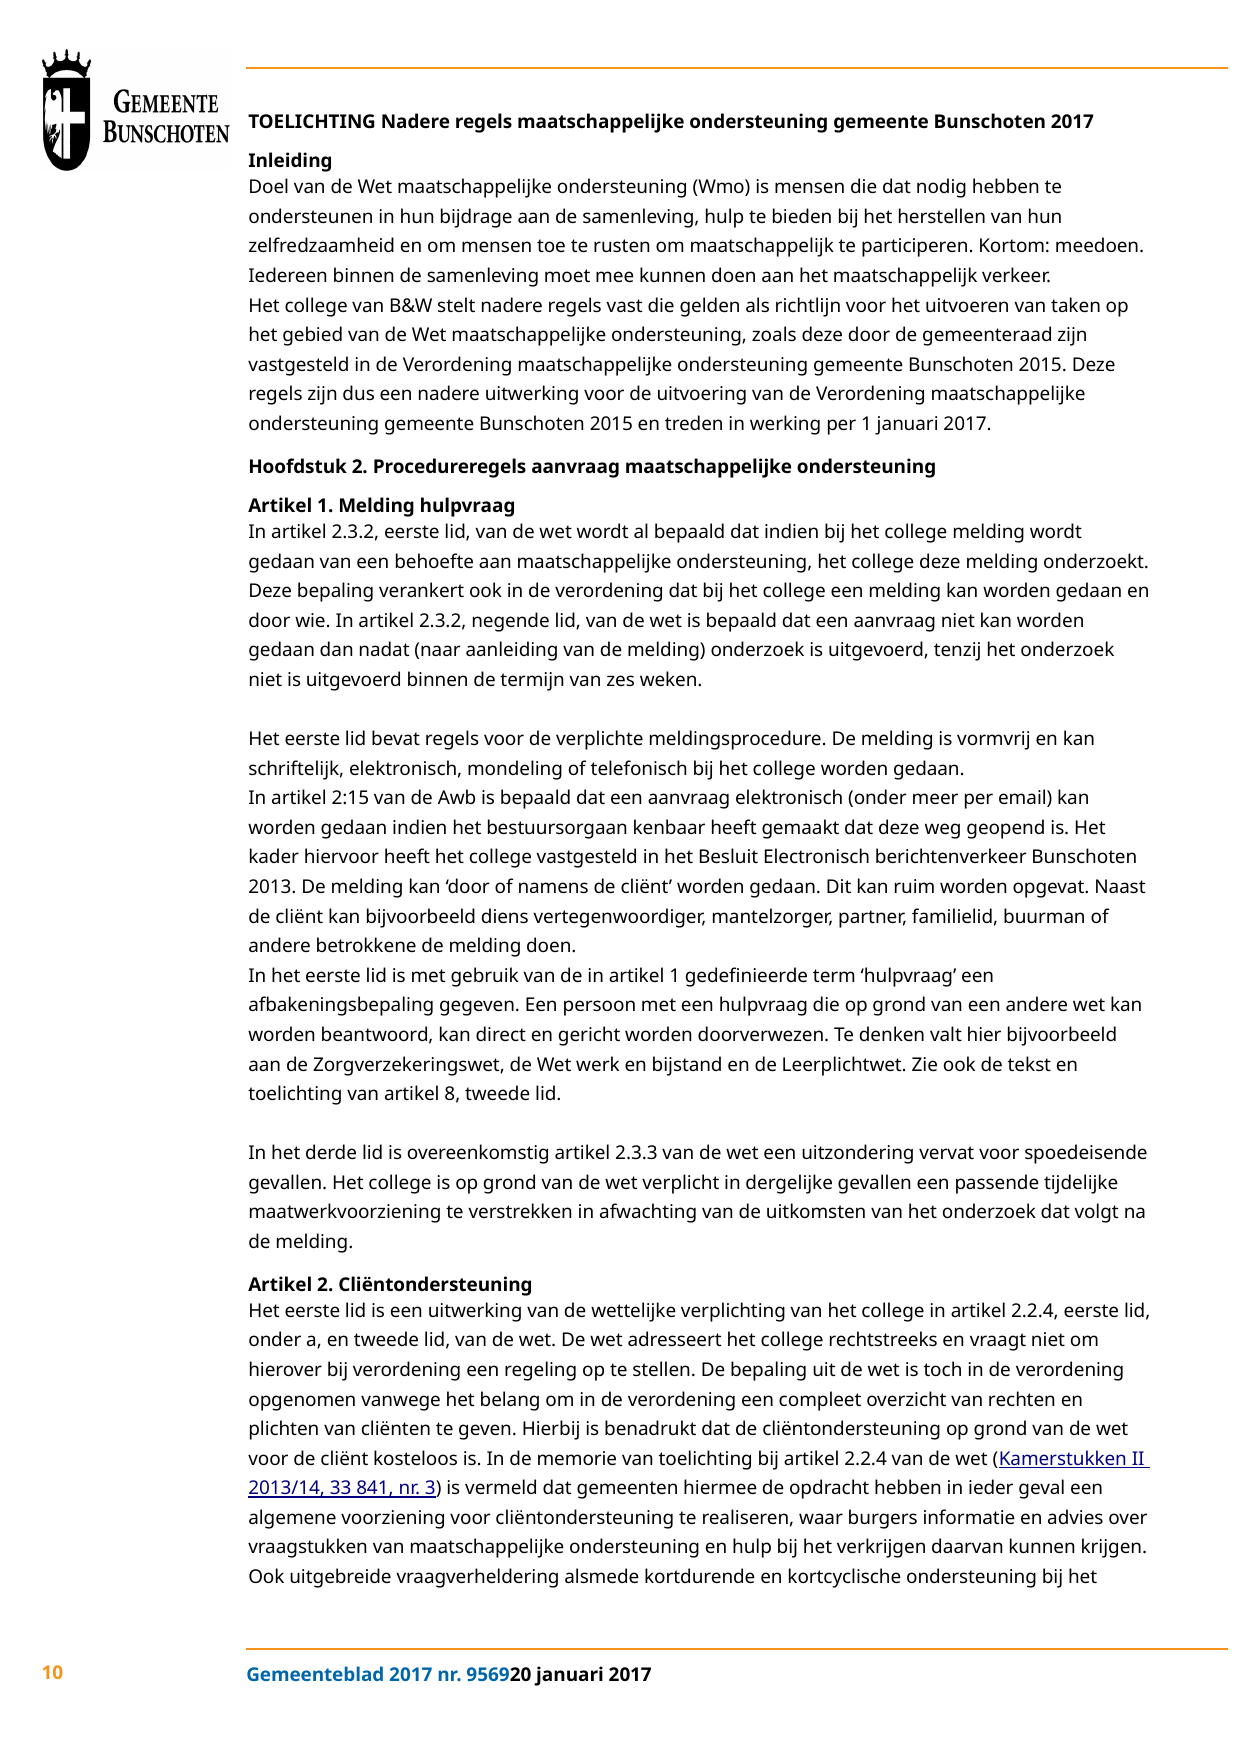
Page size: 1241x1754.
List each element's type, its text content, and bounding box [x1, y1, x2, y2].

text In het eerste lid is met gebruik van de in artikel 1 gedefinieerde term ‘hulpvraag’ een afbakeningsbepaling gegeven. Een persoon met een hulpvraag die op grond van een andere wet kan worden beantwoord, kan direct en gericht worden doorverwezen. Te denken valt hier bijvoorbeeld aan de Zorgverzekeringswet, de Wet werk en bijstand en de Leerplichtwet. Zie ook de tekst en toelichting van artikel 8, tweede lid. [248, 962, 1152, 1106]
text Artikel 1. Melding hulpvraag [248, 492, 1152, 518]
text Het eerste lid is een uitwerking van de wettelijke verplichting van het college in artikel 2.2.4, eerste lid, onder a, en tweede lid, van de wet. De wet adresseert het college rechtstreeks en vraagt niet om hierover bij verordening een regeling op te stellen. De bepaling uit de wet is toch in de verordening opgenomen vanwege het belang om in de verordening een compleet overzicht van rechten en plichten van cliënten te geven. Hierbij is benadrukt dat de cliëntondersteuning op grond van de wet voor de cliënt kosteloos is. In de memorie van toelichting bij artikel 2.2.4 van de wet (Kamerstukken II 2013/14, 33 841, nr. 3) is vermeld dat gemeenten hiermee de opdracht hebben in ieder geval een algemene voorziening voor cliëntondersteuning te realiseren, waar burgers informatie en advies over vraagstukken van maatschappelijke ondersteuning en hulp bij het verkrijgen daarvan kunnen krijgen. Ook uitgebreide vraagverheldering alsmede kortdurende en kortcyclische ondersteuning bij het [248, 1297, 1152, 1589]
text Hoofdstuk 2. Procedureregels aanvraag maatschappelijke ondersteuning [248, 453, 1152, 479]
text Het eerste lid bevat regels voor de verplichte meldingsprocedure. De melding is vormvrij en kan schriftelijk, elektronisch, mondeling of telefonisch bij het college worden gedaan. [248, 725, 1152, 781]
text In het derde lid is overeenkomstig artikel 2.3.3 van de wet een uitzondering vervat voor spoedeisende gevallen. Het college is op grond van de wet verplicht in dergelijke gevallen een passende tijdelijke maatwerkvoorziening te verstrekken in afwachting van de uitkomsten van het onderzoek dat volgt na de melding. [248, 1139, 1152, 1254]
text Doel van de Wet maatschappelijke ondersteuning (Wmo) is mensen die dat nodig hebben te ondersteunen in hun bijdrage aan de samenleving, hulp te bieden bij het herstellen van hun zelfredzaamheid en om mensen toe te rusten om maatschappelijk te participeren. Kortom: meedoen. Iedereen binnen de samenleving moet mee kunnen doen aan het maatschappelijk verkeer. [248, 173, 1152, 288]
picture [41, 47, 231, 172]
text In artikel 2:15 van de Awb is bepaald dat een aanvraag elektronisch (onder meer per email) kan worden gedaan indien het bestuursorgaan kenbaar heeft gemaakt dat deze weg geopend is. Het kader hiervoor heeft het college vastgesteld in het Besluit Electronisch berichtenverkeer Bunschoten 2013. De melding kan ‘door of namens de cliënt’ worden gedaan. Dit kan ruim worden opgevat. Naast de cliënt kan bijvoorbeeld diens vertegenwoordiger, mantelzorger, partner, familielid, buurman of andere betrokkene de melding doen. [248, 784, 1152, 958]
text Artikel 2. Cliëntondersteuning [248, 1271, 1152, 1297]
text Het college van B&W stelt nadere regels vast die gelden als richtlijn voor het uitvoeren van taken op het gebied van de Wet maatschappelijke ondersteuning, zoals deze door de gemeenteraad zijn vastgesteld in de Verordening maatschappelijke ondersteuning gemeente Bunschoten 2015. Deze regels zijn dus een nadere uitwerking voor de uitvoering van de Verordening maatschappelijke ondersteuning gemeente Bunschoten 2015 en treden in werking per 1 januari 2017. [248, 292, 1152, 436]
text TOELICHTING Nadere regels maatschappelijke ondersteuning gemeente Bunschoten 2017 [248, 108, 1152, 134]
text Inleiding [248, 148, 1152, 173]
text In artikel 2.3.2, eerste lid, van de wet wordt al bepaald dat indien bij het college melding wordt gedaan van een behoefte aan maatschappelijke ondersteuning, het college deze melding onderzoekt. Deze bepaling verankert ook in de verordening dat bij het college een melding kan worden gedaan en door wie. In artikel 2.3.2, negende lid, van de wet is bepaald dat een aanvraag niet kan worden gedaan dan nadat (naar aanleiding van de melding) onderzoek is uitgevoerd, tenzij het onderzoek niet is uitgevoerd binnen de termijn van zes weken. [248, 518, 1152, 692]
